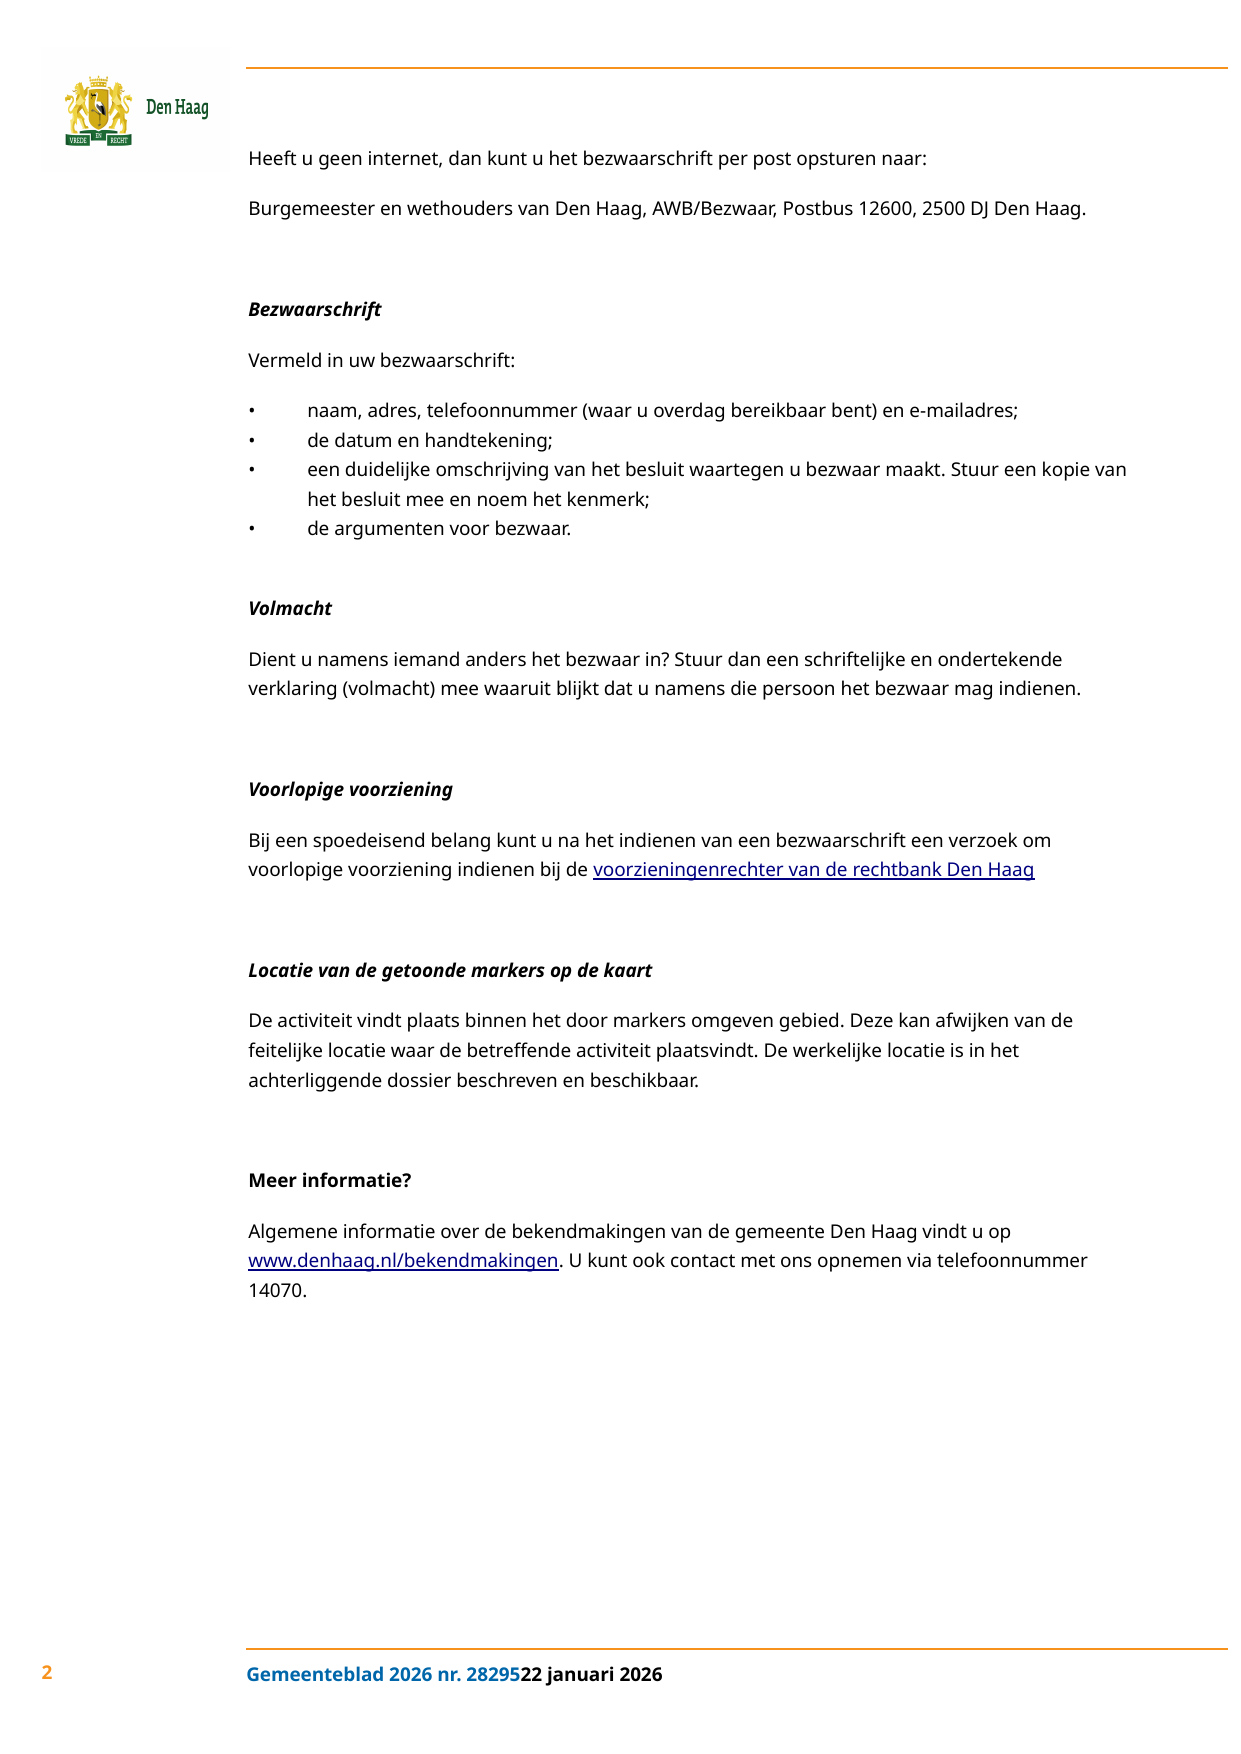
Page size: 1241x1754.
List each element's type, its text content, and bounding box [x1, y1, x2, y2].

text Locatie van de getoonde markers op de kaart [248, 957, 1152, 983]
list de argumenten voor bezwaar. [248, 516, 1152, 541]
text Meer informatie? [248, 1168, 1152, 1193]
text Algemene informatie over de bekendmakingen van de gemeente Den Haag vindt u op www.denhaag.nl/bekendmakingen. U kunt ook contact met ons opnemen via telefoonnummer 14070. [248, 1218, 1152, 1303]
text De activiteit vindt plaats binnen het door markers omgeven gebied. Deze kan afwijken van de feitelijke locatie waar de betreffende activiteit plaatsvindt. De werkelijke locatie is in het achterliggende dossier beschreven en beschikbaar. [248, 1008, 1152, 1093]
list de datum en handtekening; [248, 427, 1152, 453]
text Bezwaarschrift [248, 296, 1152, 322]
list naam, adres, telefoonnummer (waar u overdag bereikbaar bent) en e-mailadres; [248, 397, 1152, 423]
picture [41, 47, 231, 172]
list een duidelijke omschrijving van het besluit waartegen u bezwaar maakt. Stuur een kopie van het besluit mee en noem het kenmerk; [248, 456, 1152, 512]
text Voorlopige voorziening [248, 776, 1152, 802]
text Vermeld in uw bezwaarschrift: [248, 347, 1152, 373]
text Burgemeester en wethouders van Den Haag, AWB/Bezwaar, Postbus 12600, 2500 DJ Den Haag. [248, 196, 1152, 221]
text Dient u namens iemand anders het bezwaar in? Stuur dan een schriftelijke en ondertekende verklaring (volmacht) mee waaruit blijkt dat u namens die persoon het bezwaar mag indienen. [248, 646, 1152, 701]
text Bij een spoedeisend belang kunt u na het indienen van een bezwaarschrift een verzoek om voorlopige voorziening indienen bij de voorzieningenrechter van de rechtbank Den Haag [248, 827, 1152, 882]
text Volmacht [248, 596, 1152, 621]
text Heeft u geen internet, dan kunt u het bezwaarschrift per post opsturen naar: [248, 145, 1152, 171]
